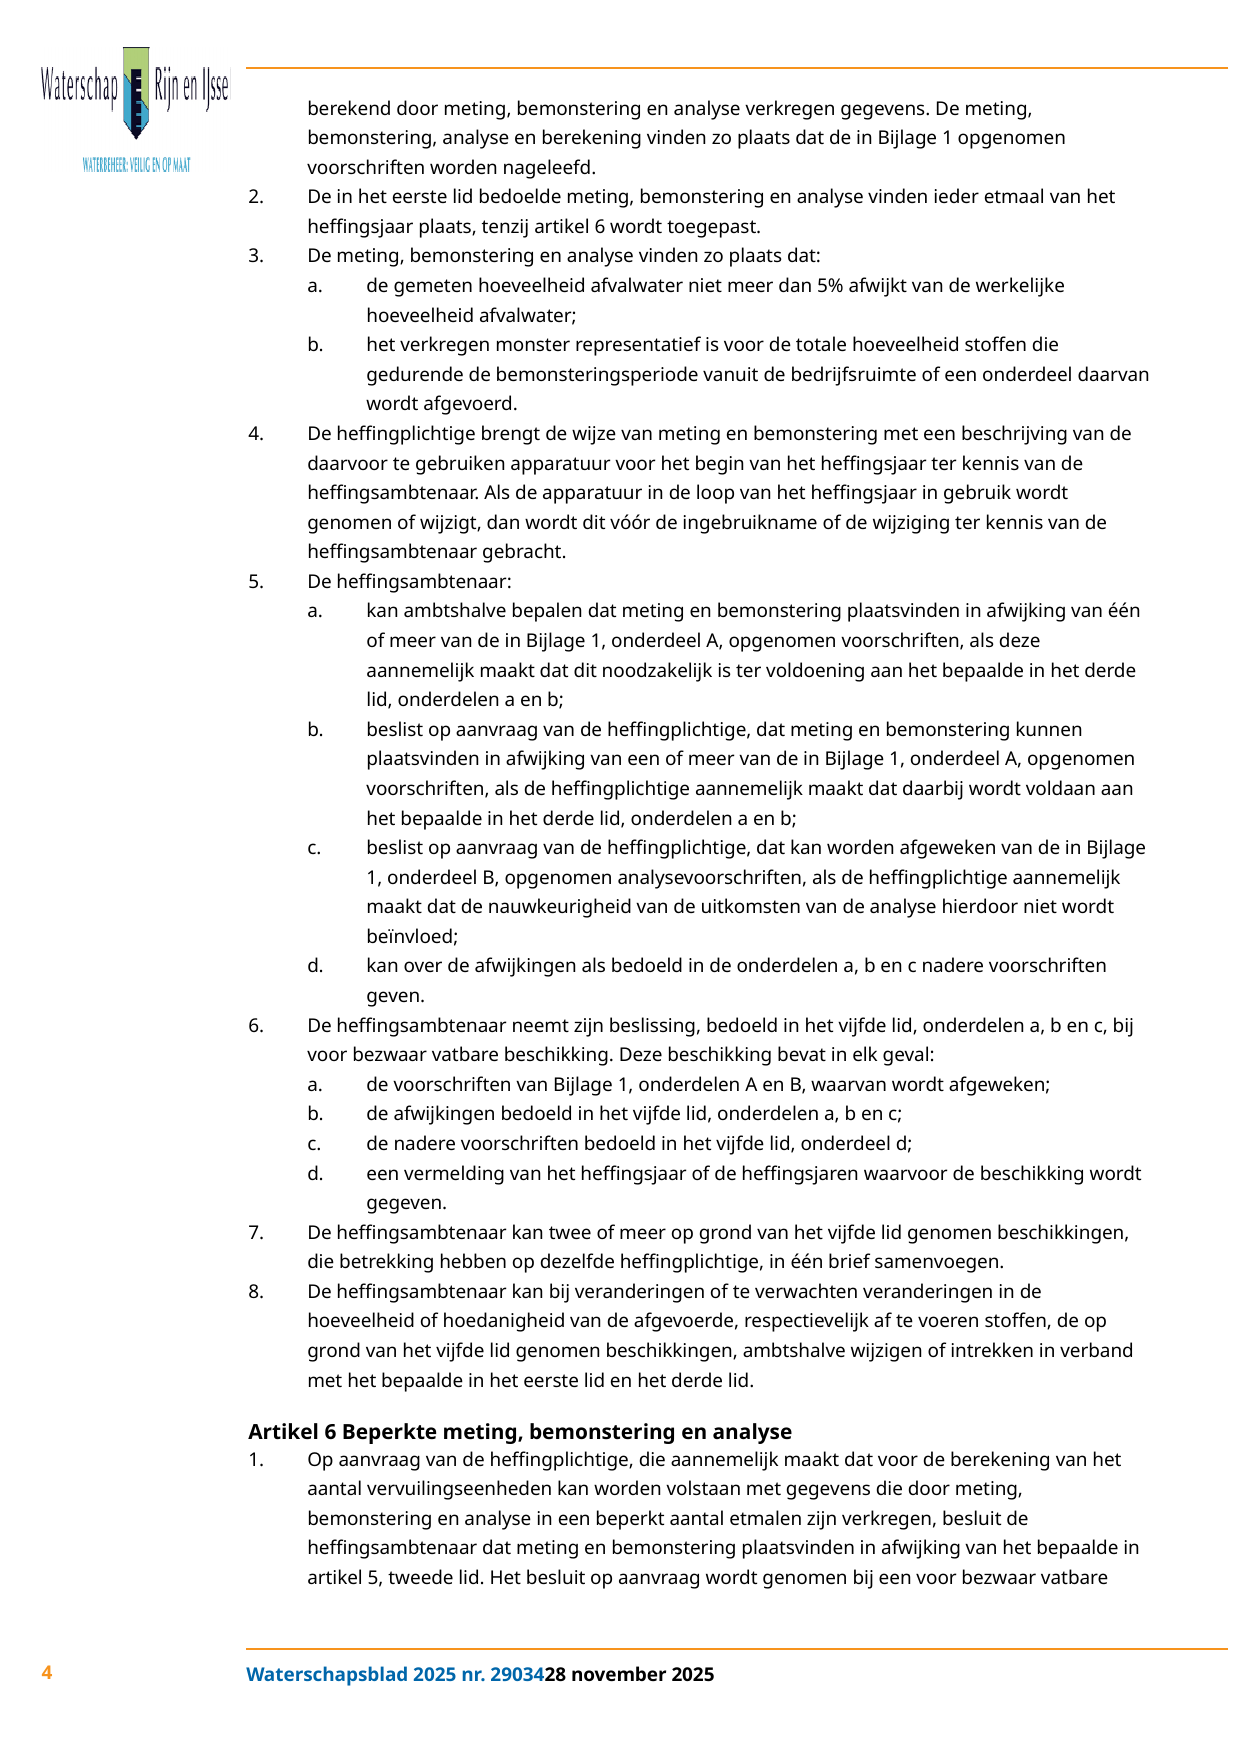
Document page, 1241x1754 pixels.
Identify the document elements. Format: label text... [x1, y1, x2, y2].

list De in het eerste lid bedoelde meting, bemonstering en analyse vinden ieder etmaal van het heffingsjaar plaats, tenzij artikel 6 wordt toegepast. [248, 183, 1152, 239]
list De heffingsambtenaar: [248, 568, 1152, 594]
list De heffingsambtenaar kan bij veranderingen of te verwachten veranderingen in de hoeveelheid of hoedanigheid van de afgevoerde, respectievelijk af te voeren stoffen, de op grond van het vijfde lid genomen beschikkingen, ambtshalve wijzigen of intrekken in verband met het bepaalde in het eerste lid en het derde lid. [248, 1278, 1152, 1393]
list De heffingplichtige brengt de wijze van meting en bemonstering met een beschrijving van de daarvoor te gebruiken apparatuur voor het begin van het heffingsjaar ter kennis van de heffingsambtenaar. Als de apparatuur in de loop van het heffingsjaar in gebruik wordt genomen of wijzigt, dan wordt dit vóór de ingebruikname of de wijziging ter kennis van de heffingsambtenaar gebracht. [248, 420, 1152, 564]
list de gemeten hoeveelheid afvalwater niet meer dan 5% afwijkt van de werkelijke hoeveelheid afvalwater; [307, 272, 1152, 328]
list De heffingsambtenaar kan twee of meer op grond van het vijfde lid genomen beschikkingen, die betrekking hebben op dezelfde heffingplichtige, in één brief samenvoegen. [248, 1219, 1152, 1274]
list beslist op aanvraag van de heffingplichtige, dat meting en bemonstering kunnen plaatsvinden in afwijking van een of meer van de in Bijlage 1, onderdeel A, opgenomen voorschriften, als de heffingplichtige aannemelijk maakt dat daarbij wordt voldaan aan het bepaalde in het derde lid, onderdelen a en b; [307, 716, 1152, 831]
list De meting, bemonstering en analyse vinden zo plaats dat: [248, 243, 1152, 268]
list beslist op aanvraag van de heffingplichtige, dat kan worden afgeweken van de in Bijlage 1, onderdeel B, opgenomen analysevoorschriften, als de heffingplichtige aannemelijk maakt dat de nauwkeurigheid van de uitkomsten van de analyse hierdoor niet wordt beïnvloed; [307, 834, 1152, 949]
list berekend door meting, bemonstering en analyse verkregen gegevens. De meting, bemonstering, analyse en berekening vinden zo plaats dat de in Bijlage 1 opgenomen voorschriften worden nageleefd. [248, 95, 1152, 180]
list kan over de afwijkingen als bedoeld in de onderdelen a, b en c nadere voorschriften geven. [307, 953, 1152, 1008]
list De heffingsambtenaar neemt zijn beslissing, bedoeld in het vijfde lid, onderdelen a, b en c, bij voor bezwaar vatbare beschikking. Deze beschikking bevat in elk geval: [248, 1012, 1152, 1067]
picture [41, 47, 231, 172]
list kan ambtshalve bepalen dat meting en bemonstering plaatsvinden in afwijking van één of meer van de in Bijlage 1, onderdeel A, opgenomen voorschriften, als deze aannemelijk maakt dat dit noodzakelijk is ter voldoening aan het bepaalde in het derde lid, onderdelen a en b; [307, 598, 1152, 712]
list de nadere voorschriften bedoeld in het vijfde lid, onderdeel d; [307, 1130, 1152, 1156]
list Op aanvraag van de heffingplichtige, die aannemelijk maakt dat voor de berekening van het aantal vervuilingseenheden kan worden volstaan met gegevens die door meting, bemonstering en analyse in een beperkt aantal etmalen zijn verkregen, besluit de heffingsambtenaar dat meting en bemonstering plaatsvinden in afwijking van het bepaalde in artikel 5, tweede lid. Het besluit op aanvraag wordt genomen bij een voor bezwaar vatbare [248, 1446, 1152, 1590]
list de afwijkingen bedoeld in het vijfde lid, onderdelen a, b en c; [307, 1101, 1152, 1126]
list een vermelding van het heffingsjaar of de heffingsjaren waarvoor de beschikking wordt gegeven. [307, 1160, 1152, 1215]
list de voorschriften van Bijlage 1, onderdelen A en B, waarvan wordt afgeweken; [307, 1071, 1152, 1097]
text Artikel 6 Beperkte meting, bemonstering en analyse [248, 1417, 1152, 1446]
list het verkregen monster representatief is voor de totale hoeveelheid stoffen die gedurende de bemonsteringsperiode vanuit de bedrijfsruimte of een onderdeel daarvan wordt afgevoerd. [307, 331, 1152, 416]
